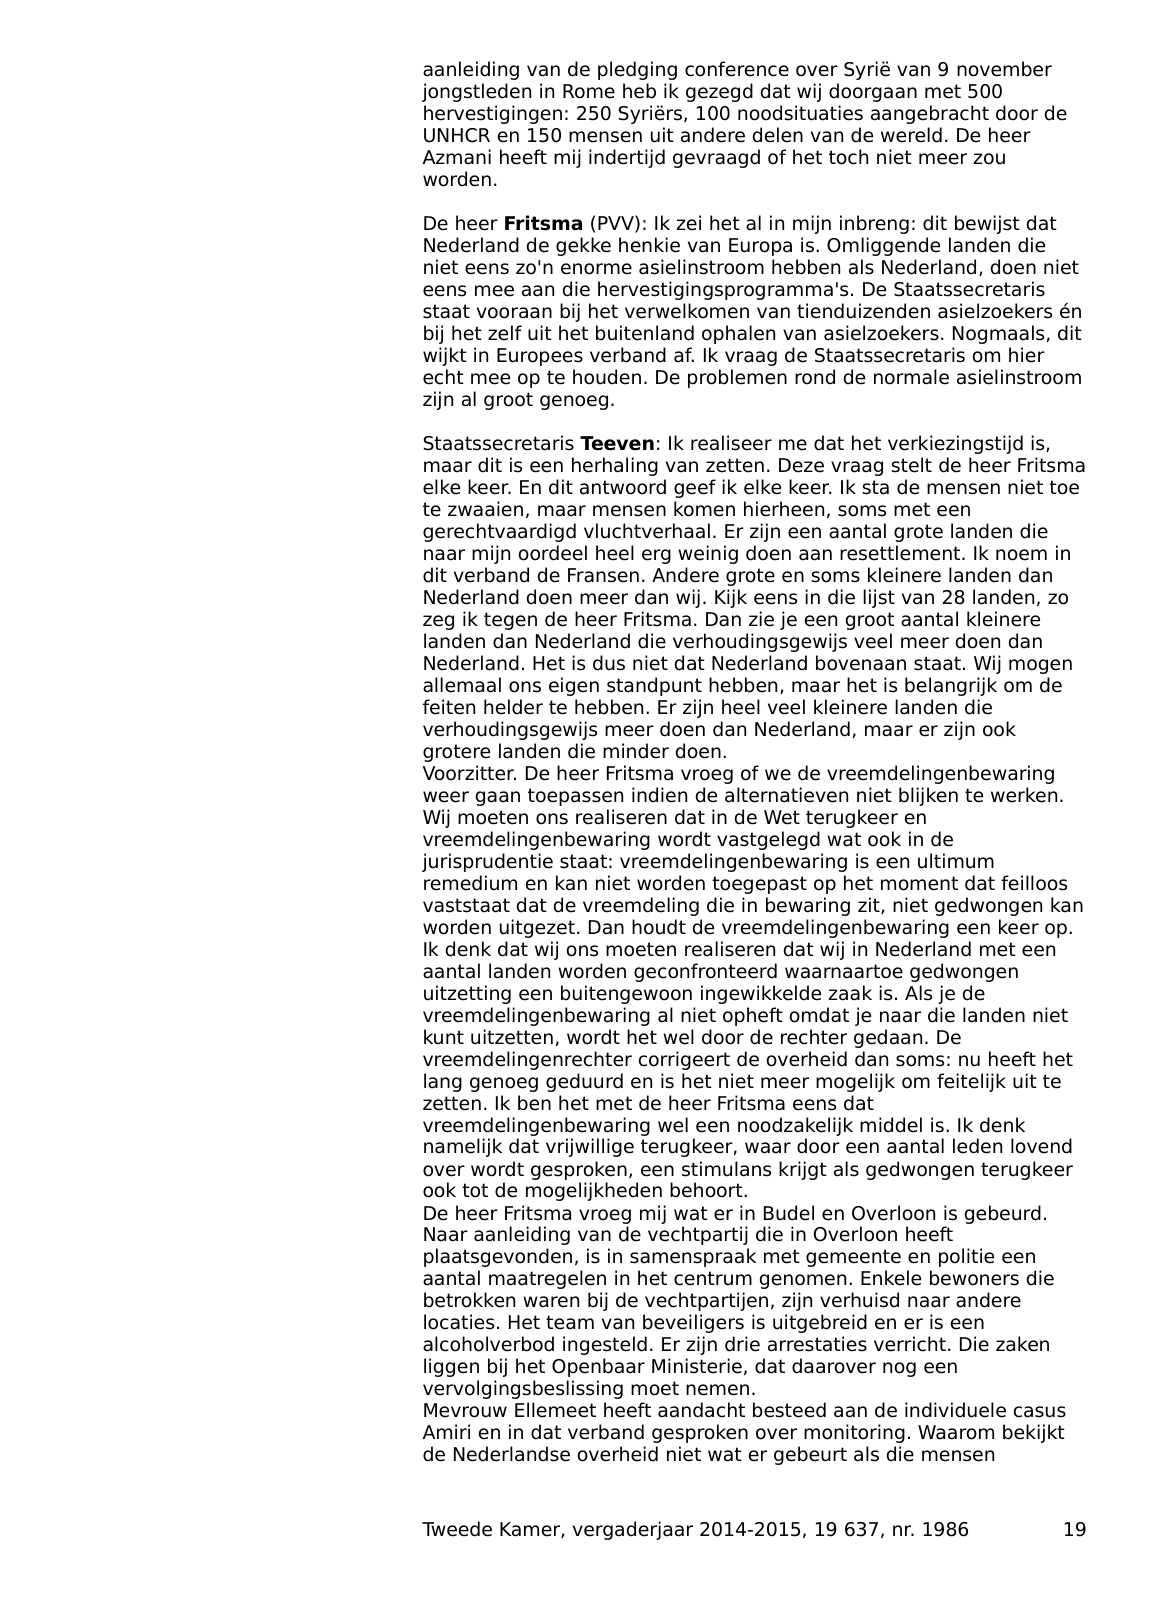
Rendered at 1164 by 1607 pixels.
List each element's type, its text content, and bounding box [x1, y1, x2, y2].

text aanleiding van de pledging conference over Syrië van 9 november jongstleden in Rome heb ik gezegd dat wij doorgaan met 500 hervestigingen: 250 Syriërs, 100 noodsituaties aangebracht door de UNHCR en 150 mensen uit andere delen van de wereld. De heer Azmani heeft mij indertijd gevraagd of het toch niet meer zou worden. [422, 59, 1087, 191]
text Staatssecretaris Teeven: Ik realiseer me dat het verkiezingstijd is, maar dit is een herhaling van zetten. Deze vraag stelt de heer Fritsma elke keer. En dit antwoord geef ik elke keer. Ik sta de mensen niet toe te zwaaien, maar mensen komen hierheen, soms met een gerechtvaardigd vluchtverhaal. Er zijn een aantal grote landen die naar mijn oordeel heel erg weinig doen aan resettlement. Ik noem in dit verband de Fransen. Andere grote en soms kleinere landen dan Nederland doen meer dan wij. Kijk eens in die lijst van 28 landen, zo zeg ik tegen de heer Fritsma. Dan zie je een groot aantal kleinere landen dan Nederland die verhoudingsgewijs veel meer doen dan Nederland. Het is dus niet dat Nederland bovenaan staat. Wij mogen allemaal ons eigen standpunt hebben, maar het is belangrijk om de feiten helder te hebben. Er zijn heel veel kleinere landen die verhoudingsgewijs meer doen dan Nederland, maar er zijn ook grotere landen die minder doen. [422, 433, 1087, 763]
text Voorzitter. De heer Fritsma vroeg of we de vreemdelingenbewaring weer gaan toepassen indien de alternatieven niet blijken te werken. Wij moeten ons realiseren dat in de Wet terugkeer en vreemdelingenbewaring wordt vastgelegd wat ook in de jurisprudentie staat: vreemdelingenbewaring is een ultimum remedium en kan niet worden toegepast op het moment dat feilloos vaststaat dat de vreemdeling die in bewaring zit, niet gedwongen kan worden uitgezet. Dan houdt de vreemdelingenbewaring een keer op. Ik denk dat wij ons moeten realiseren dat wij in Nederland met een aantal landen worden geconfronteerd waarnaartoe gedwongen uitzetting een buitengewoon ingewikkelde zaak is. Als je de vreemdelingenbewaring al niet opheft omdat je naar die landen niet kunt uitzetten, wordt het wel door de rechter gedaan. De vreemdelingenrechter corrigeert de overheid dan soms: nu heeft het lang genoeg geduurd en is het niet meer mogelijk om feitelijk uit te zetten. Ik ben het met de heer Fritsma eens dat vreemdelingenbewaring wel een noodzakelijk middel is. Ik denk namelijk dat vrijwillige terugkeer, waar door een aantal leden lovend over wordt gesproken, een stimulans krijgt als gedwongen terugkeer ook tot de mogelijkheden behoort. [422, 763, 1087, 1202]
text De heer Fritsma vroeg mij wat er in Budel en Overloon is gebeurd. Naar aanleiding van de vechtpartij die in Overloon heeft plaatsgevonden, is in samenspraak met gemeente en politie een aantal maatregelen in het centrum genomen. Enkele bewoners die betrokken waren bij de vechtpartijen, zijn verhuisd naar andere locaties. Het team van beveiligers is uitgebreid en er is een alcoholverbod ingesteld. Er zijn drie arrestaties verricht. Die zaken liggen bij het Openbaar Ministerie, dat daarover nog een vervolgingsbeslissing moet nemen. [422, 1202, 1087, 1400]
text Mevrouw Ellemeet heeft aandacht besteed aan de individuele casus Amiri en in dat verband gesproken over monitoring. Waarom bekijkt de Nederlandse overheid niet wat er gebeurt als die mensen [422, 1400, 1087, 1466]
text De heer Fritsma (PVV): Ik zei het al in mijn inbreng: dit bewijst dat Nederland de gekke henkie van Europa is. Omliggende landen die niet eens zo'n enorme asielinstroom hebben als Nederland, doen niet eens mee aan die hervestigingsprogramma's. De Staatssecretaris staat vooraan bij het verwelkomen van tienduizenden asielzoekers én bij het zelf uit het buitenland ophalen van asielzoekers. Nogmaals, dit wijkt in Europees verband af. Ik vraag de Staatssecretaris om hier echt mee op te houden. De problemen rond de normale asielinstroom zijn al groot genoeg. [422, 213, 1087, 411]
